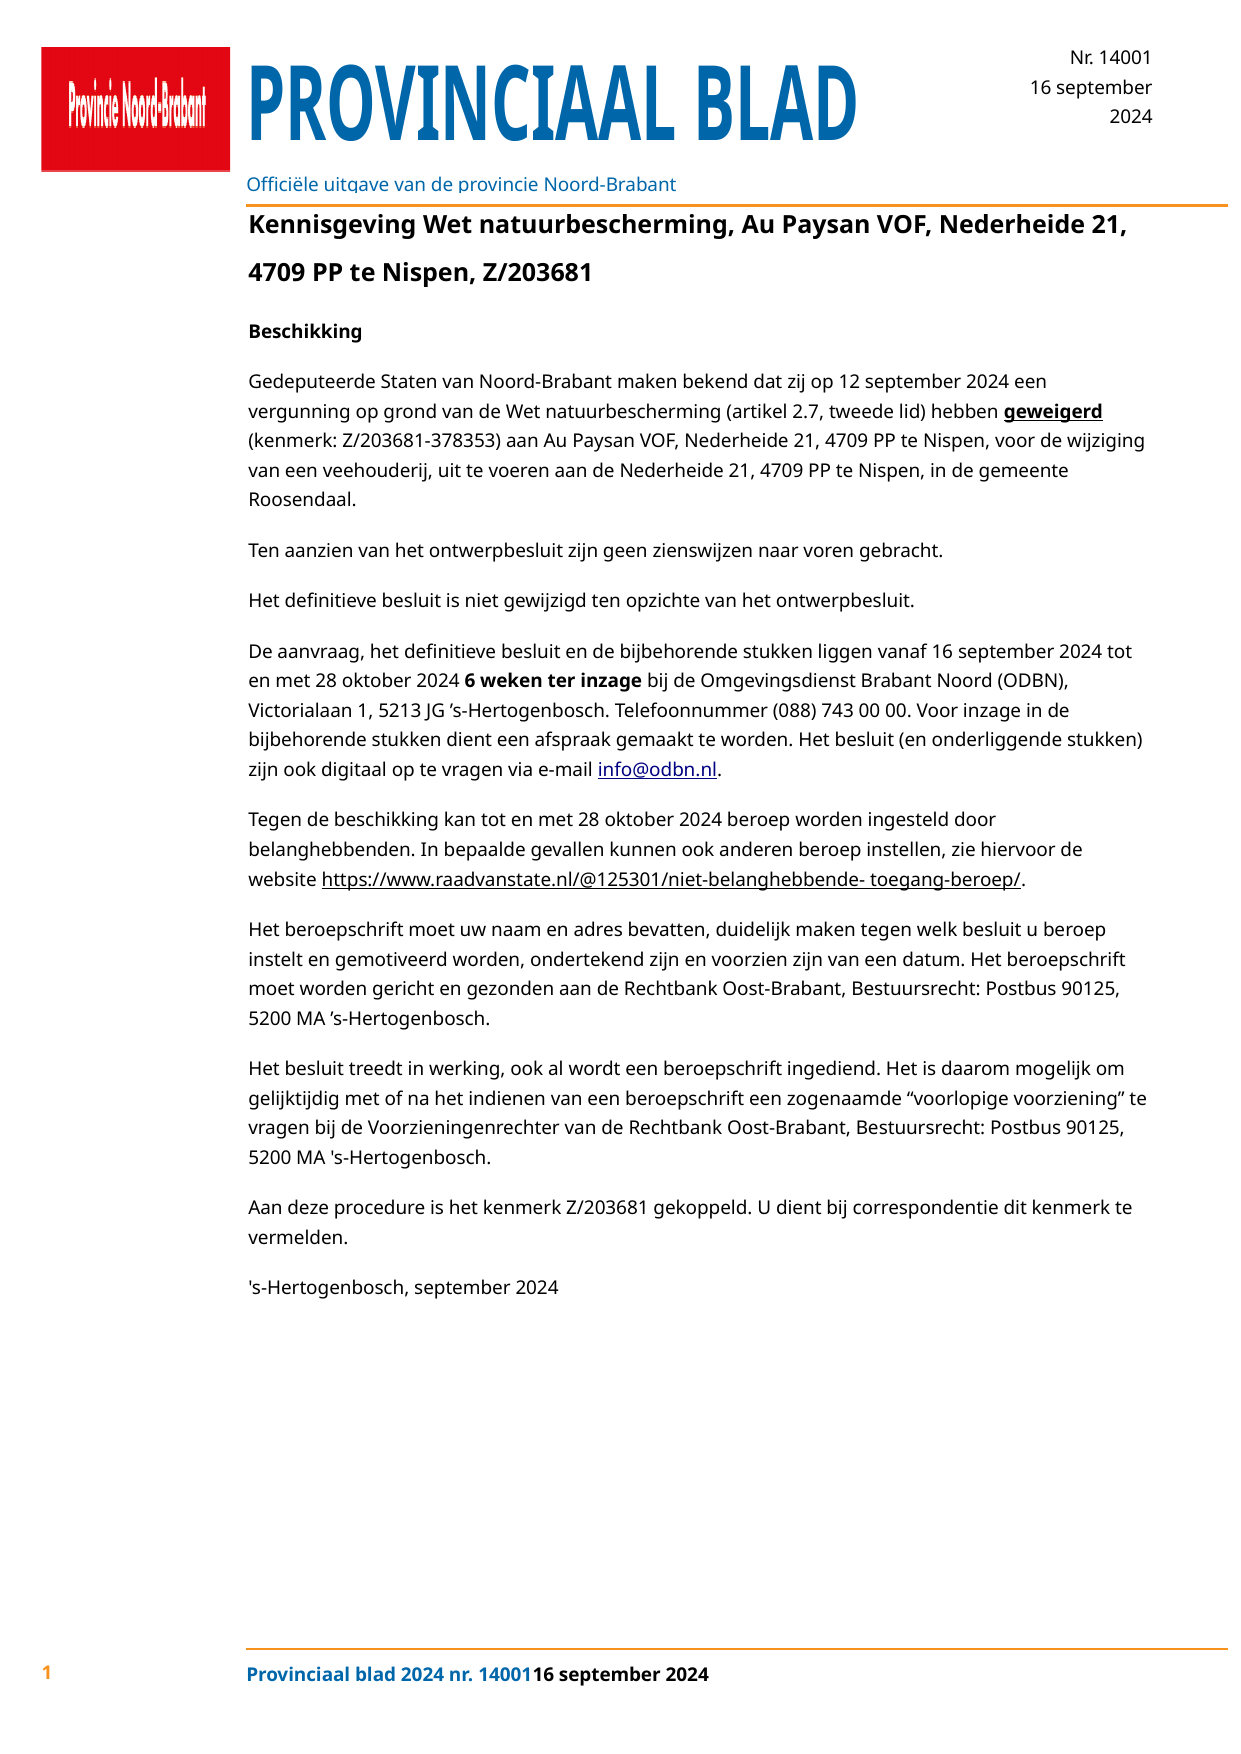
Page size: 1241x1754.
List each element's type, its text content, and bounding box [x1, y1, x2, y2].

text Het besluit treedt in werking, ook al wordt een beroepschrift ingediend. Het is daarom mogelijk om gelijktijdig met of na het indienen van een beroepschrift een zogenaamde “voorlopige voorziening” te vragen bij de Voorzieningenrechter van de Rechtbank Oost-Brabant, Bestuursrecht: Postbus 90125, 5200 MA 's-Hertogenbosch. [248, 1055, 1152, 1170]
text Het definitieve besluit is niet gewijzigd ten opzichte van het ontwerpbesluit. [248, 587, 1152, 613]
text Beschikking [248, 318, 1152, 344]
text Kennisgeving Wet natuurbescherming, Au Paysan VOF, Nederheide 21, 4709 PP te Nispen, Z/203681 [248, 207, 1152, 288]
text Het beroepschrift moet uw naam en adres bevatten, duidelijk maken tegen welk besluit u beroep instelt en gemotiveerd worden, ondertekend zijn en voorzien zijn van een datum. Het beroepschrift moet worden gericht en gezonden aan de Rechtbank Oost-Brabant, Bestuursrecht: Postbus 90125, 5200 MA ’s-Hertogenbosch. [248, 916, 1152, 1031]
text Tegen de beschikking kan tot en met 28 oktober 2024 beroep worden ingesteld door belanghebbenden. In bepaalde gevallen kunnen ook anderen beroep instellen, zie hiervoor de website https://www.raadvanstate.nl/@125301/niet-belanghebbende- toegang-beroep/. [248, 807, 1152, 892]
picture [41, 47, 231, 172]
text 's-Hertogenbosch, september 2024 [248, 1274, 1152, 1300]
text Ten aanzien van het ontwerpbesluit zijn geen zienswijzen naar voren gebracht. [248, 537, 1152, 563]
text Aan deze procedure is het kenmerk Z/203681 gekoppeld. U dient bij correspondentie dit kenmerk te vermelden. [248, 1194, 1152, 1250]
text De aanvraag, het definitieve besluit en de bijbehorende stukken liggen vanaf 16 september 2024 tot en met 28 oktober 2024 6 weken ter inzage bij de Omgevingsdienst Brabant Noord (ODBN), Victorialaan 1, 5213 JG ’s-Hertogenbosch. Telefoonnummer (088) 743 00 00. Voor inzage in de bijbehorende stukken dient een afspraak gemaakt te worden. Het besluit (en onderliggende stukken) zijn ook digitaal op te vragen via e-mail info@odbn.nl. [248, 638, 1152, 782]
text Gedeputeerde Staten van Noord-Brabant maken bekend dat zij op 12 september 2024 een vergunning op grond van de Wet natuurbescherming (artikel 2.7, tweede lid) hebben geweigerd (kenmerk: Z/203681-378353) aan Au Paysan VOF, Nederheide 21, 4709 PP te Nispen, voor de wijziging van een veehouderij, uit te voeren aan de Nederheide 21, 4709 PP te Nispen, in de gemeente Roosendaal. [248, 368, 1152, 512]
